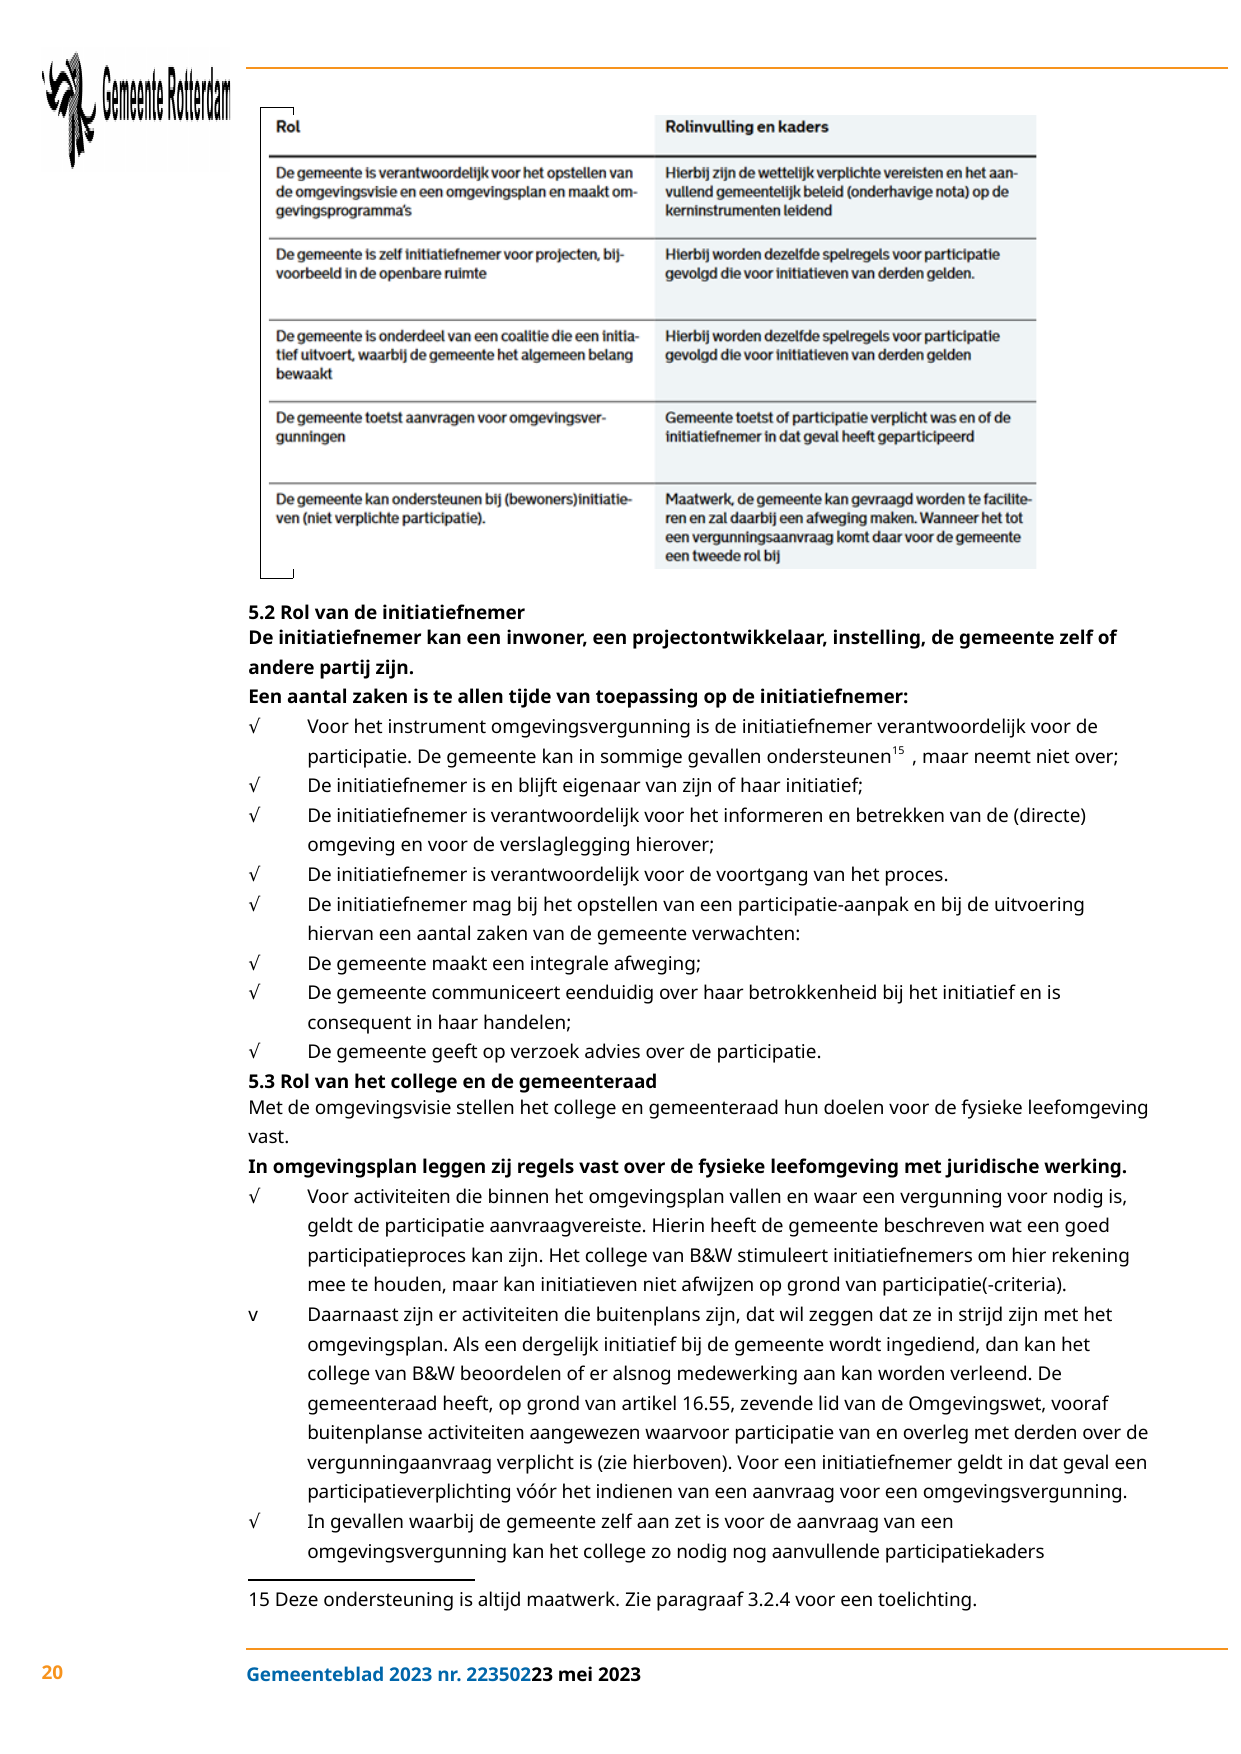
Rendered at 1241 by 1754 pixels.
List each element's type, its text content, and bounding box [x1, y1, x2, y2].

picture [268, 115, 1037, 569]
list Voor het instrument omgevingsvergunning is de initiatiefnemer verantwoordelijk voor de participatie. De gemeente kan in sommige gevallen ondersteunen , maar neemt niet over; [248, 713, 1152, 769]
list De gemeente communiceert eenduidig over haar betrokkenheid bij het initiatief en is consequent in haar handelen; [248, 979, 1152, 1035]
picture [41, 47, 231, 172]
text Met de omgevingsvisie stellen het college en gemeenteraad hun doelen voor de fysieke leefomgeving vast. [248, 1094, 1152, 1149]
list In gevallen waarbij de gemeente zelf aan zet is voor de aanvraag van een omgevingsvergunning kan het college zo nodig nog aanvullende participatiekaders [248, 1508, 1152, 1563]
list Voor activiteiten die binnen het omgevingsplan vallen en waar een vergunning voor nodig is, geldt de participatie aanvraagvereiste. Hierin heeft de gemeente beschreven wat een goed participatieproces kan zijn. Het college van B&W stimuleert initiatiefnemers om hier rekening mee te houden, maar kan initiatieven niet afwijzen op grond van participatie(-criteria). [248, 1183, 1152, 1297]
list De gemeente maakt een integrale afweging; [248, 950, 1152, 976]
text 5.3 Rol van het college en de gemeenteraad [248, 1068, 1152, 1094]
list Deze ondersteuning is altijd maatwerk. Zie paragraaf 3.2.4 voor een toelichting. [248, 1586, 1152, 1612]
list De initiatiefnemer is verantwoordelijk voor de voortgang van het proces. [248, 861, 1152, 887]
list Daarnaast zijn er activiteiten die buitenplans zijn, dat wil zeggen dat ze in strijd zijn met het omgevingsplan. Als een dergelijk initiatief bij de gemeente wordt ingediend, dan kan het college van B&W beoordelen of er alsnog medewerking aan kan worden verleend. De gemeenteraad heeft, op grond van artikel 16.55, zevende lid van de Omgevingswet, vooraf buitenplanse activiteiten aangewezen waarvoor participatie van en overleg met derden over de vergunningaanvraag verplicht is (zie hierboven). Voor een initiatiefnemer geldt in dat geval een participatieverplichting vóór het indienen van een aanvraag voor een omgevingsvergunning. [248, 1301, 1152, 1504]
text 5.2 Rol van de initiatiefnemer [248, 599, 1152, 624]
list De initiatiefnemer is en blijft eigenaar van zijn of haar initiatief; [248, 772, 1152, 798]
list De gemeente geeft op verzoek advies over de participatie. [248, 1039, 1152, 1064]
list De initiatiefnemer mag bij het opstellen van een participatie-aanpak en bij de uitvoering hiervan een aantal zaken van de gemeente verwachten: [248, 891, 1152, 946]
text De initiatiefnemer kan een inwoner, een projectontwikkelaar, instelling, de gemeente zelf of andere partij zijn. [248, 624, 1152, 680]
text In omgevingsplan leggen zij regels vast over de fysieke leefomgeving met juridische werking. [248, 1153, 1152, 1179]
text Een aantal zaken is te allen tijde van toepassing op de initiatiefnemer: [248, 684, 1152, 709]
list De initiatiefnemer is verantwoordelijk voor het informeren en betrekken van de (directe) omgeving en voor de verslaglegging hierover; [248, 802, 1152, 857]
